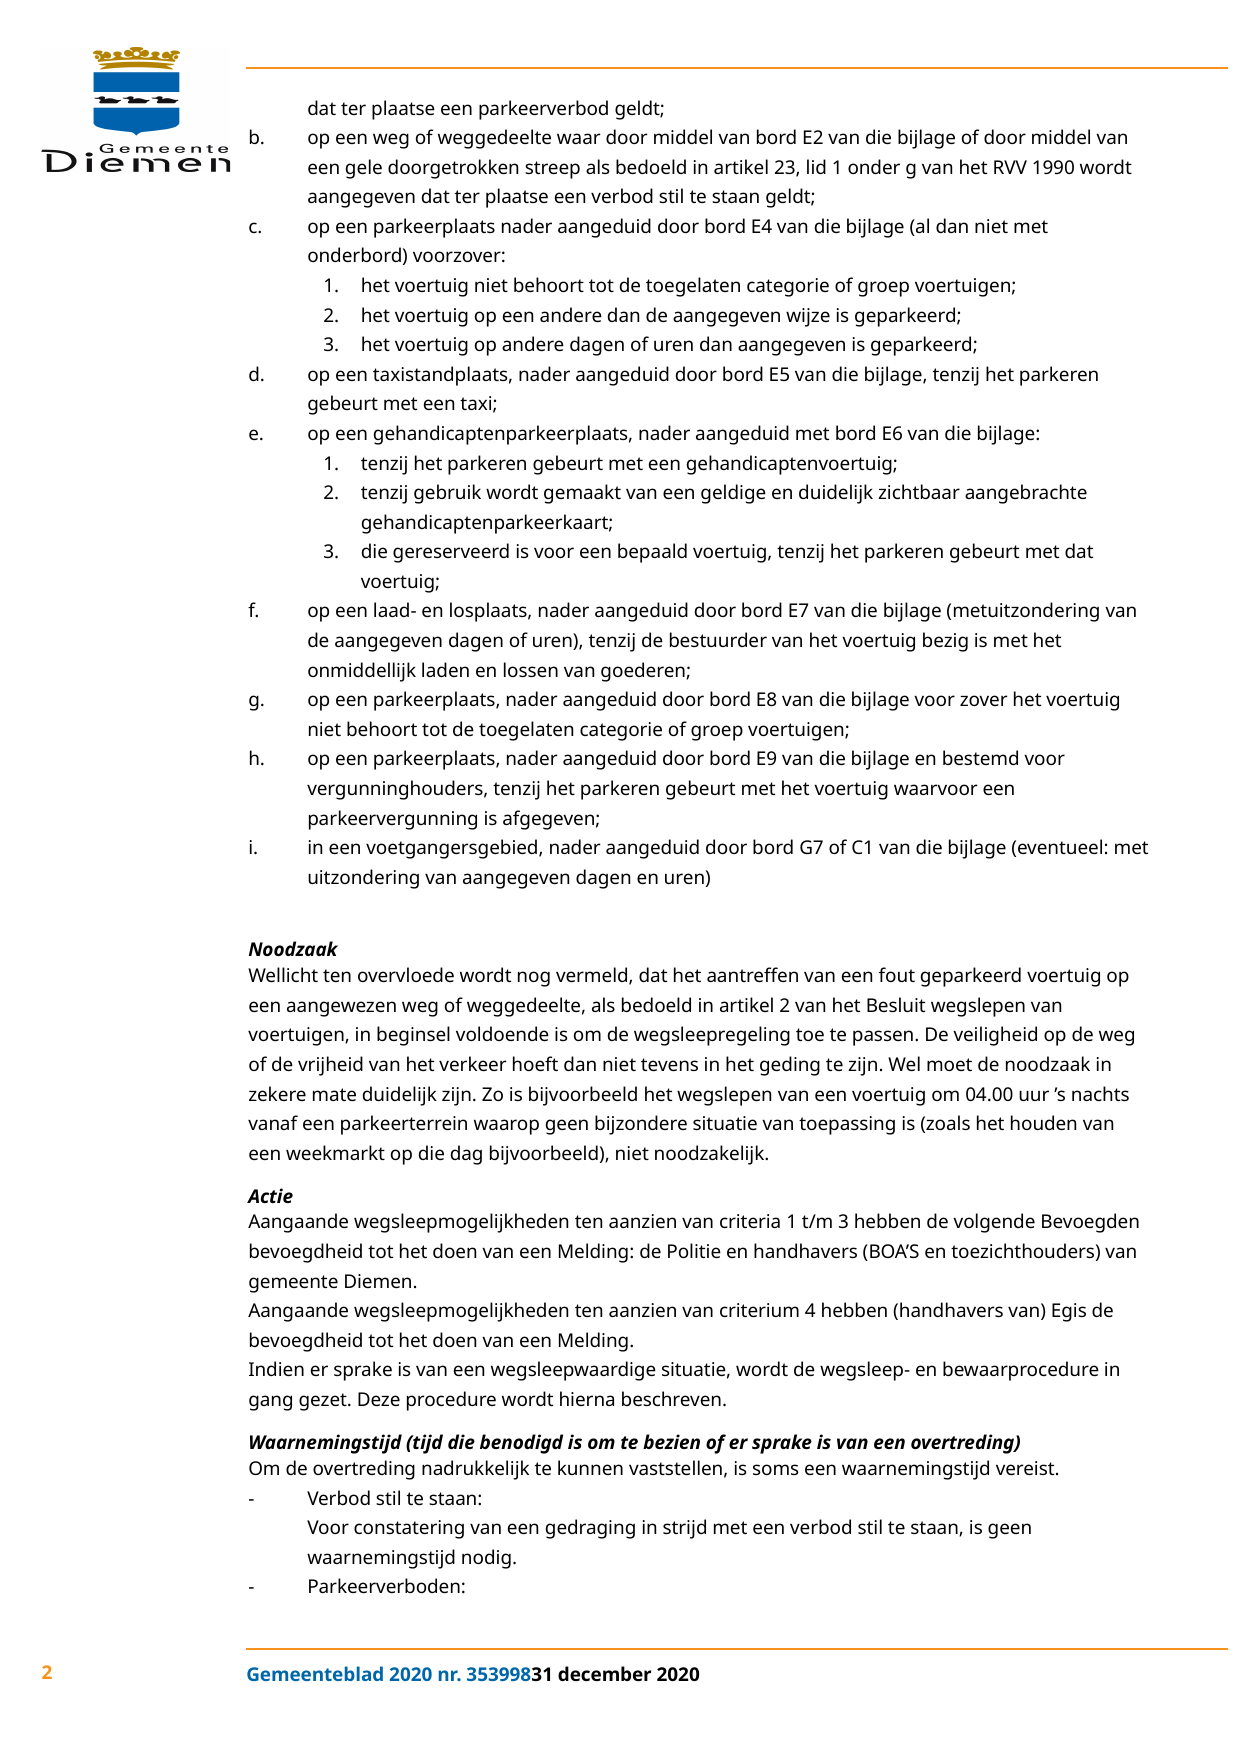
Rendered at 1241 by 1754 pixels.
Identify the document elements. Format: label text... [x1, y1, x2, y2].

list Voor constatering van een gedraging in strijd met een verbod stil te staan, is geen waarnemingstijd nodig. [248, 1514, 1152, 1569]
list dat ter plaatse een parkeerverbod geldt; [248, 95, 1152, 121]
text Aangaande wegsleepmogelijkheden ten aanzien van criteria 1 t/m 3 hebben de volgende Bevoegden bevoegdheid tot het doen van een Melding: de Politie en handhavers (BOA’S en toezichthouders) van gemeente Diemen. [248, 1209, 1152, 1294]
text Actie [248, 1183, 1152, 1209]
text Noodzaak [248, 937, 1152, 962]
list het voertuig op een andere dan de aangegeven wijze is geparkeerd; [323, 302, 1152, 328]
list Verbod stil te staan: [248, 1485, 1152, 1510]
list op een gehandicaptenparkeerplaats, nader aangeduid met bord E6 van die bijlage: [248, 420, 1152, 446]
text Indien er sprake is van een wegsleepwaardige situatie, wordt de wegsleep- en bewaarprocedure in gang gezet. Deze procedure wordt hierna beschreven. [248, 1357, 1152, 1412]
list op een laad- en losplaats, nader aangeduid door bord E7 van die bijlage (metuitzondering van de aangegeven dagen of uren), tenzij de bestuurder van het voertuig bezig is met het onmiddellijk laden en lossen van goederen; [248, 598, 1152, 683]
text Aangaande wegsleepmogelijkheden ten aanzien van criterium 4 hebben (handhavers van) Egis de bevoegdheid tot het doen van een Melding. [248, 1297, 1152, 1353]
list in een voetgangersgebied, nader aangeduid door bord G7 of C1 van die bijlage (eventueel: met uitzondering van aangegeven dagen en uren) [248, 834, 1152, 890]
list die gereserveerd is voor een bepaald voertuig, tenzij het parkeren gebeurt met dat voertuig; [323, 538, 1152, 594]
text Om de overtreding nadrukkelijk te kunnen vaststellen, is soms een waarnemingstijd vereist. [248, 1455, 1152, 1481]
list het voertuig niet behoort tot de toegelaten categorie of groep voertuigen; [323, 272, 1152, 298]
picture [41, 47, 231, 172]
list op een taxistandplaats, nader aangeduid door bord E5 van die bijlage, tenzij het parkeren gebeurt met een taxi; [248, 361, 1152, 416]
text Wellicht ten overvloede wordt nog vermeld, dat het aantreffen van een fout geparkeerd voertuig op een aangewezen weg of weggedeelte, als bedoeld in artikel 2 van het Besluit wegslepen van voertuigen, in beginsel voldoende is om de wegsleepregeling toe te passen. De veiligheid op de weg of de vrijheid van het verkeer hoeft dan niet tevens in het geding te zijn. Wel moet de noodzaak in zekere mate duidelijk zijn. Zo is bijvoorbeeld het wegslepen van een voertuig om 04.00 uur ’s nachts vanaf een parkeerterrein waarop geen bijzondere situatie van toepassing is (zoals het houden van een weekmarkt op die dag bijvoorbeeld), niet noodzakelijk. [248, 962, 1152, 1166]
list op een parkeerplaats, nader aangeduid door bord E9 van die bijlage en bestemd voor vergunninghouders, tenzij het parkeren gebeurt met het voertuig waarvoor een parkeervergunning is afgegeven; [248, 746, 1152, 831]
list op een parkeerplaats, nader aangeduid door bord E8 van die bijlage voor zover het voertuig niet behoort tot de toegelaten categorie of groep voertuigen; [248, 686, 1152, 742]
text Waarnemingstijd (tijd die benodigd is om te bezien of er sprake is van een overtreding) [248, 1429, 1152, 1455]
list het voertuig op andere dagen of uren dan aangegeven is geparkeerd; [323, 331, 1152, 357]
list op een parkeerplaats nader aangeduid door bord E4 van die bijlage (al dan niet met onderbord) voorzover: [248, 213, 1152, 268]
list Parkeerverboden: [248, 1573, 1152, 1599]
list tenzij gebruik wordt gemaakt van een geldige en duidelijk zichtbaar aangebrachte gehandicaptenparkeerkaart; [323, 479, 1152, 535]
list op een weg of weggedeelte waar door middel van bord E2 van die bijlage of door middel van een gele doorgetrokken streep als bedoeld in artikel 23, lid 1 onder g van het RVV 1990 wordt aangegeven dat ter plaatse een verbod stil te staan geldt; [248, 124, 1152, 209]
list tenzij het parkeren gebeurt met een gehandicaptenvoertuig; [323, 450, 1152, 476]
